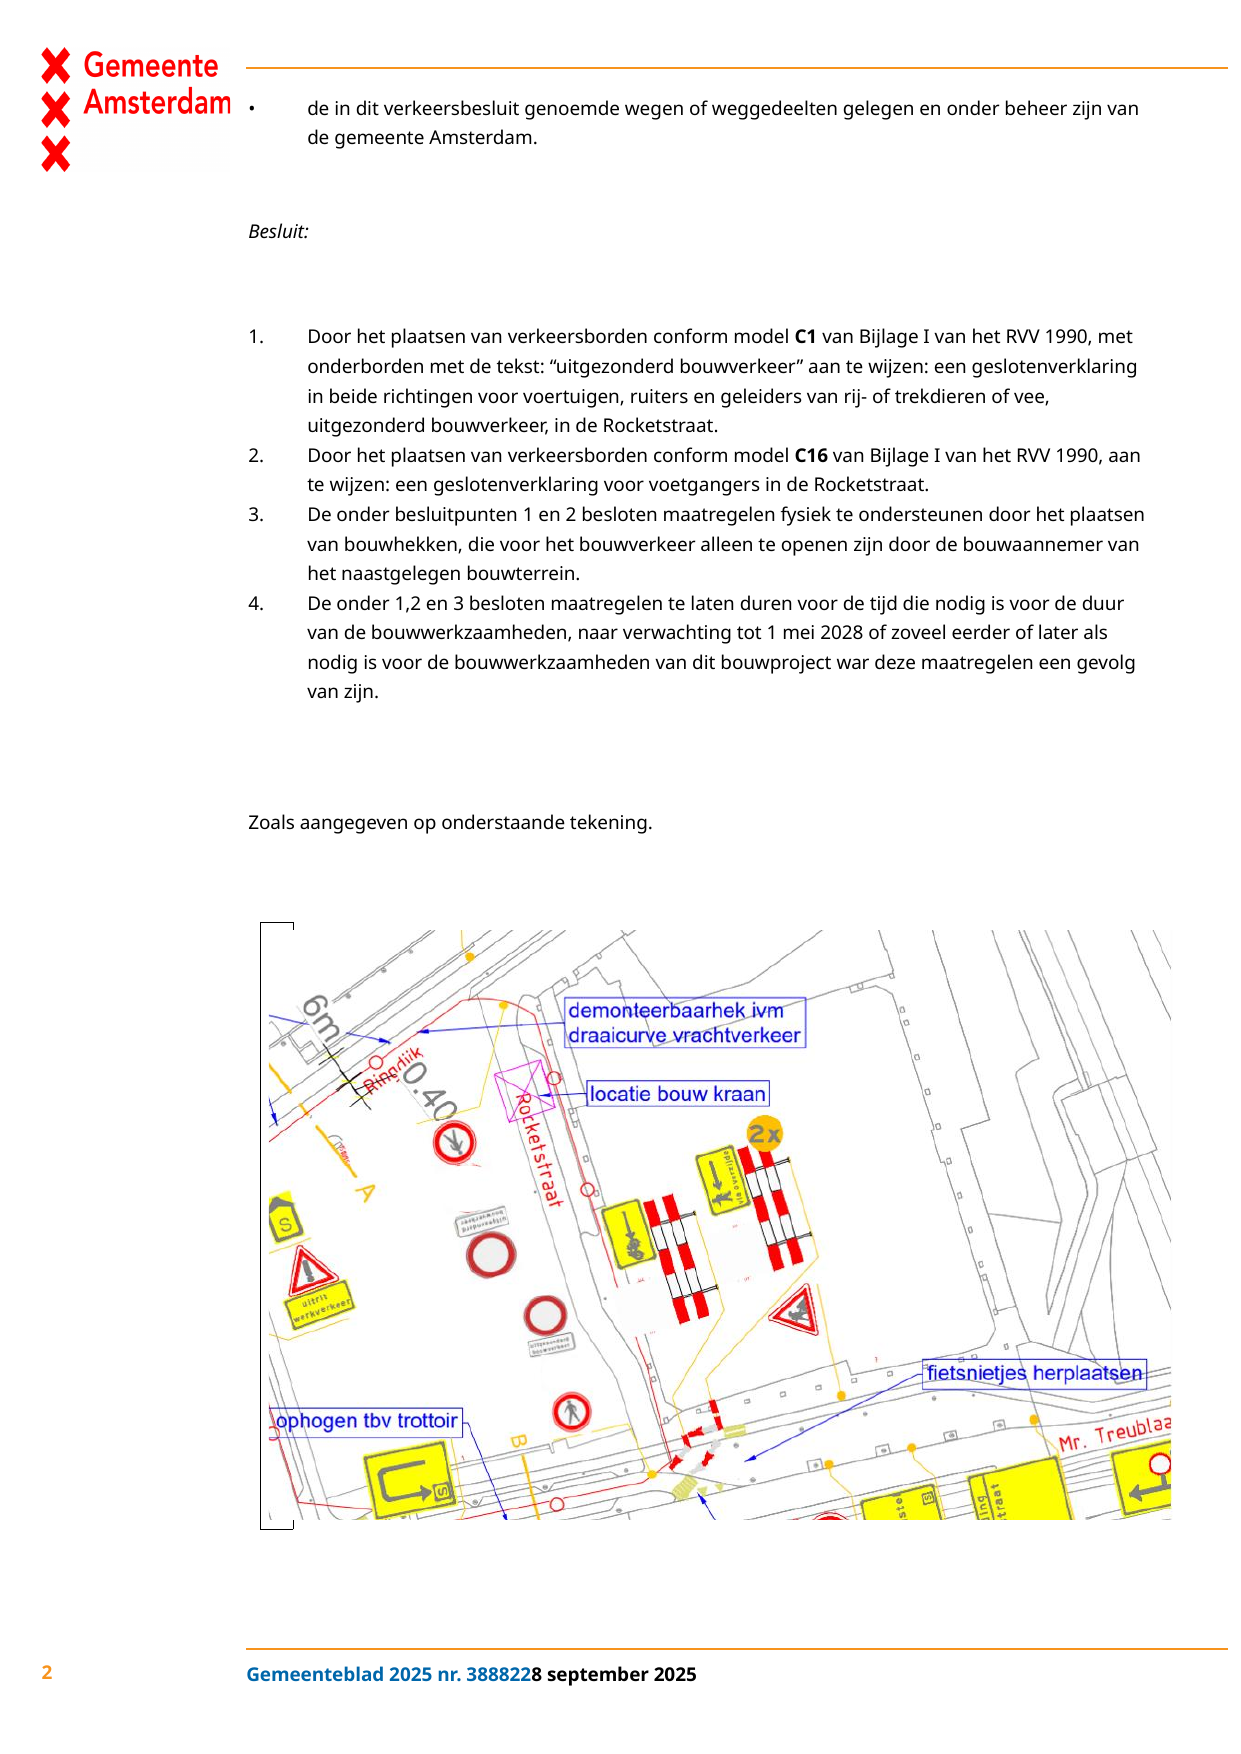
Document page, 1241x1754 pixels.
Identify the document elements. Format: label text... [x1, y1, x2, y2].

list Door het plaatsen van verkeersborden conform model C1 van Bijlage I van het RVV 1990, met onderborden met de tekst: “uitgezonderd bouwverkeer” aan te wijzen: een geslotenverklaring in beide richtingen voor voertuigen, ruiters en geleiders van rij- of trekdieren of vee, uitgezonderd bouwverkeer, in de Rocketstraat. [248, 324, 1152, 438]
text Besluit: [248, 218, 1152, 244]
list De onder 1,2 en 3 besloten maatregelen te laten duren voor de tijd die nodig is voor de duur van de bouwwerkzaamheden, naar verwachting tot 1 mei 2028 of zoveel eerder of later als nodig is voor de bouwwerkzaamheden van dit bouwproject war deze maatregelen een gevolg van zijn. [248, 590, 1152, 704]
text Zoals aangegeven op onderstaande tekening. [248, 809, 1152, 835]
list de in dit verkeersbesluit genoemde wegen of weggedeelten gelegen en onder beheer zijn van de gemeente Amsterdam. [248, 95, 1152, 150]
picture [268, 930, 1173, 1520]
picture [41, 47, 231, 172]
list Door het plaatsen van verkeersborden conform model C16 van Bijlage I van het RVV 1990, aan te wijzen: een geslotenverklaring voor voetgangers in de Rocketstraat. [248, 442, 1152, 497]
list De onder besluitpunten 1 en 2 besloten maatregelen fysiek te ondersteunen door het plaatsen van bouwhekken, die voor het bouwverkeer alleen te openen zijn door de bouwaannemer van het naastgelegen bouwterrein. [248, 501, 1152, 586]
